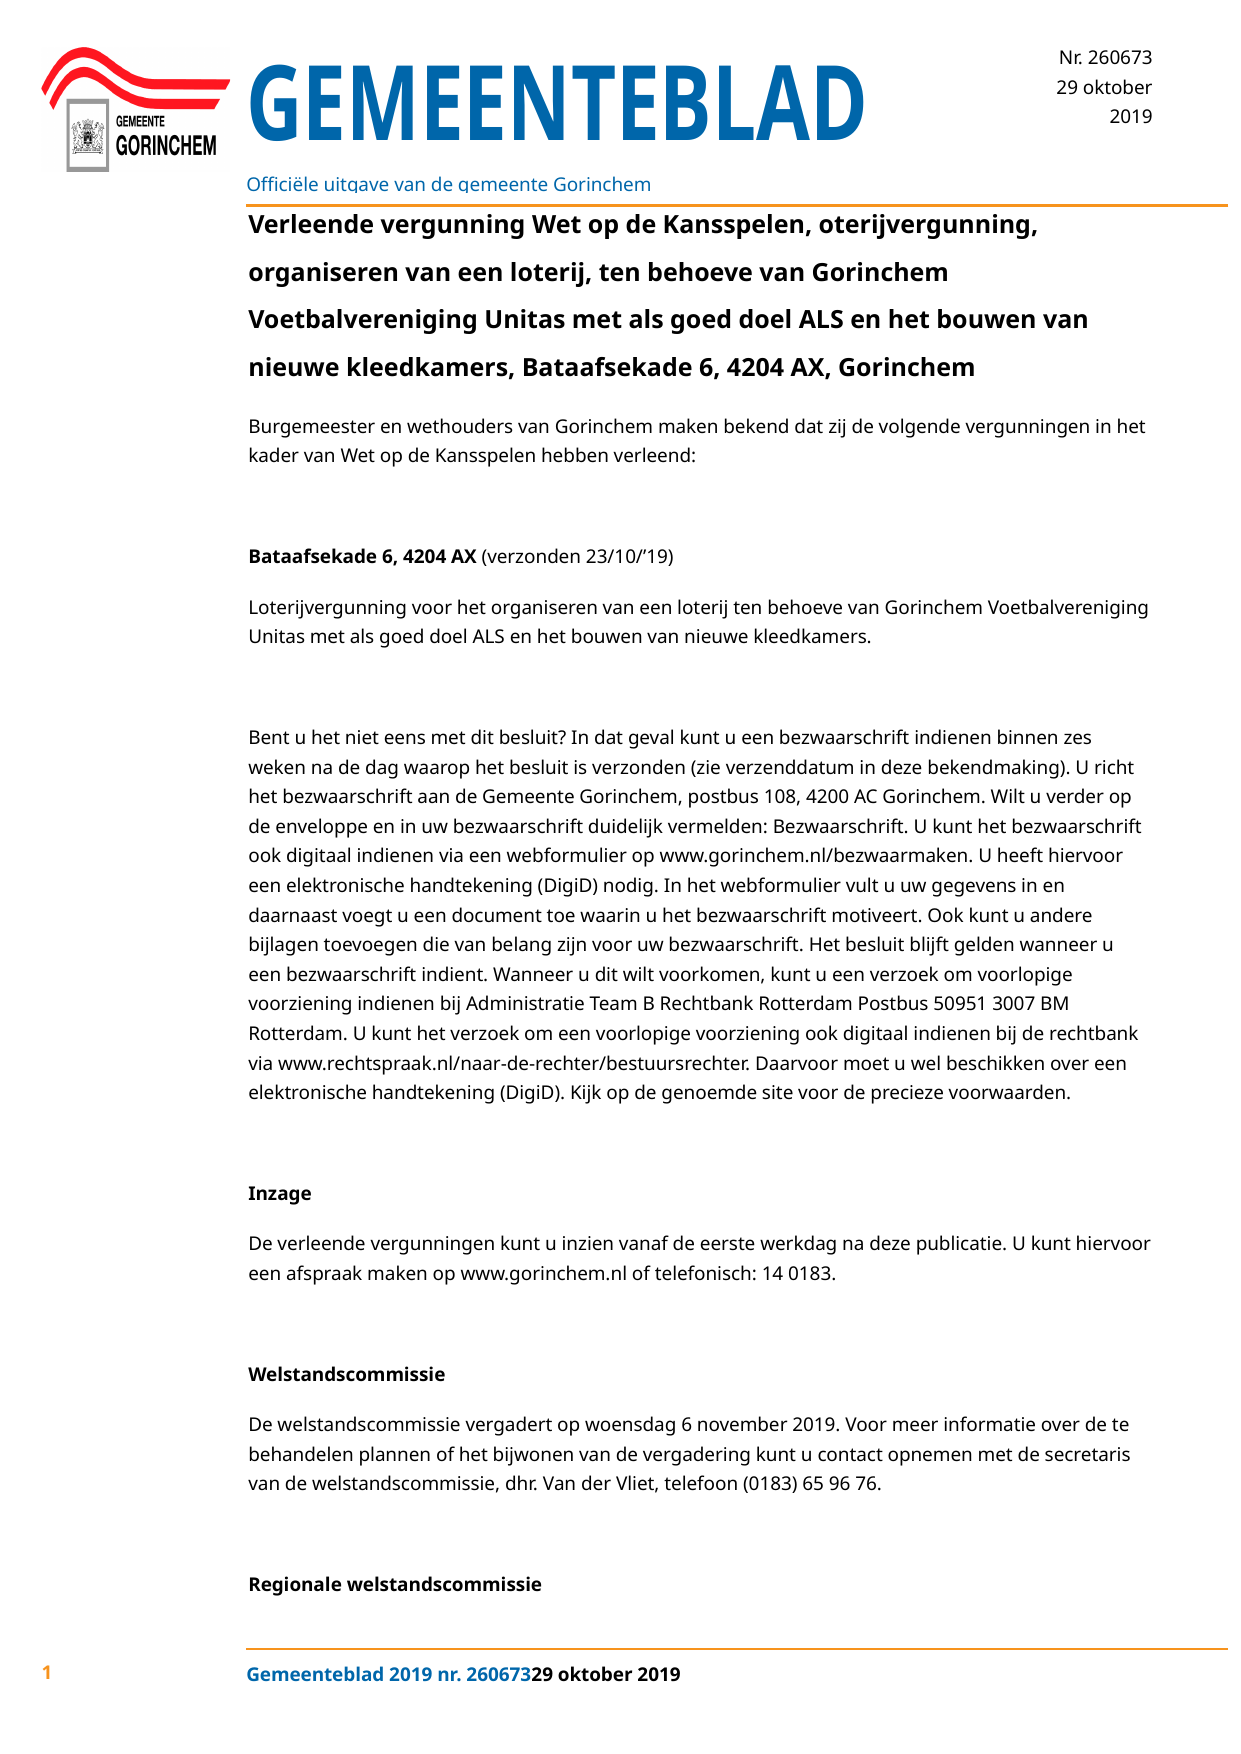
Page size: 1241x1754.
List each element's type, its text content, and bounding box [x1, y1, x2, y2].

text Bent u het niet eens met dit besluit? In dat geval kunt u een bezwaarschrift indienen binnen zes weken na de dag waarop het besluit is verzonden (zie verzenddatum in deze bekendmaking). U richt het bezwaarschrift aan de Gemeente Gorinchem, postbus 108, 4200 AC Gorinchem. Wilt u verder op de enveloppe en in uw bezwaarschrift duidelijk vermelden: Bezwaarschrift. U kunt het bezwaarschrift ook digitaal indienen via een webformulier op www.gorinchem.nl/bezwaarmaken. U heeft hiervoor een elektronische handtekening (DigiD) nodig. In het webformulier vult u uw gegevens in en daarnaast voegt u een document toe waarin u het bezwaarschrift motiveert. Ook kunt u andere bijlagen toevoegen die van belang zijn voor uw bezwaarschrift. Het besluit blijft gelden wanneer u een bezwaarschrift indient. Wanneer u dit wilt voorkomen, kunt u een verzoek om voorlopige voorziening indienen bij Administratie Team B Rechtbank Rotterdam Postbus 50951 3007 BM Rotterdam. U kunt het verzoek om een voorlopige voorziening ook digitaal indienen bij de rechtbank via www.rechtspraak.nl/naar-de-rechter/bestuursrechter. Daarvoor moet u wel beschikken over een elektronische handtekening (DigiD). Kijk op de genoemde site voor de precieze voorwaarden. [248, 724, 1152, 1105]
text Burgemeester en wethouders van Gorinchem maken bekend dat zij de volgende vergunningen in het kader van Wet op de Kansspelen hebben verleend: [248, 413, 1152, 468]
text Bataafsekade 6, 4204 AX (verzonden 23/10/’19) [248, 543, 1152, 569]
text De welstandscommissie vergadert op woensdag 6 november 2019. Voor meer informatie over de te behandelen plannen of het bijwonen van de vergadering kunt u contact opnemen met de secretaris van de welstandscommissie, dhr. Van der Vliet, telefoon (0183) 65 96 76. [248, 1411, 1152, 1496]
picture [41, 47, 231, 172]
text De verleende vergunningen kunt u inzien vanaf de eerste werkdag na deze publicatie. U kunt hiervoor een afspraak maken op www.gorinchem.nl of telefonisch: 14 0183. [248, 1231, 1152, 1286]
text Inzage [248, 1180, 1152, 1206]
text Loterijvergunning voor het organiseren van een loterij ten behoeve van Gorinchem Voetbalvereniging Unitas met als goed doel ALS en het bouwen van nieuwe kleedkamers. [248, 594, 1152, 649]
text Verleende vergunning Wet op de Kansspelen, oterijvergunning, organiseren van een loterij, ten behoeve van Gorinchem Voetbalvereniging Unitas met als goed doel ALS en het bouwen van nieuwe kleedkamers, Bataafsekade 6, 4204 AX, Gorinchem [248, 207, 1152, 384]
text Welstandscommissie [248, 1361, 1152, 1387]
text Regionale welstandscommissie [248, 1571, 1152, 1597]
